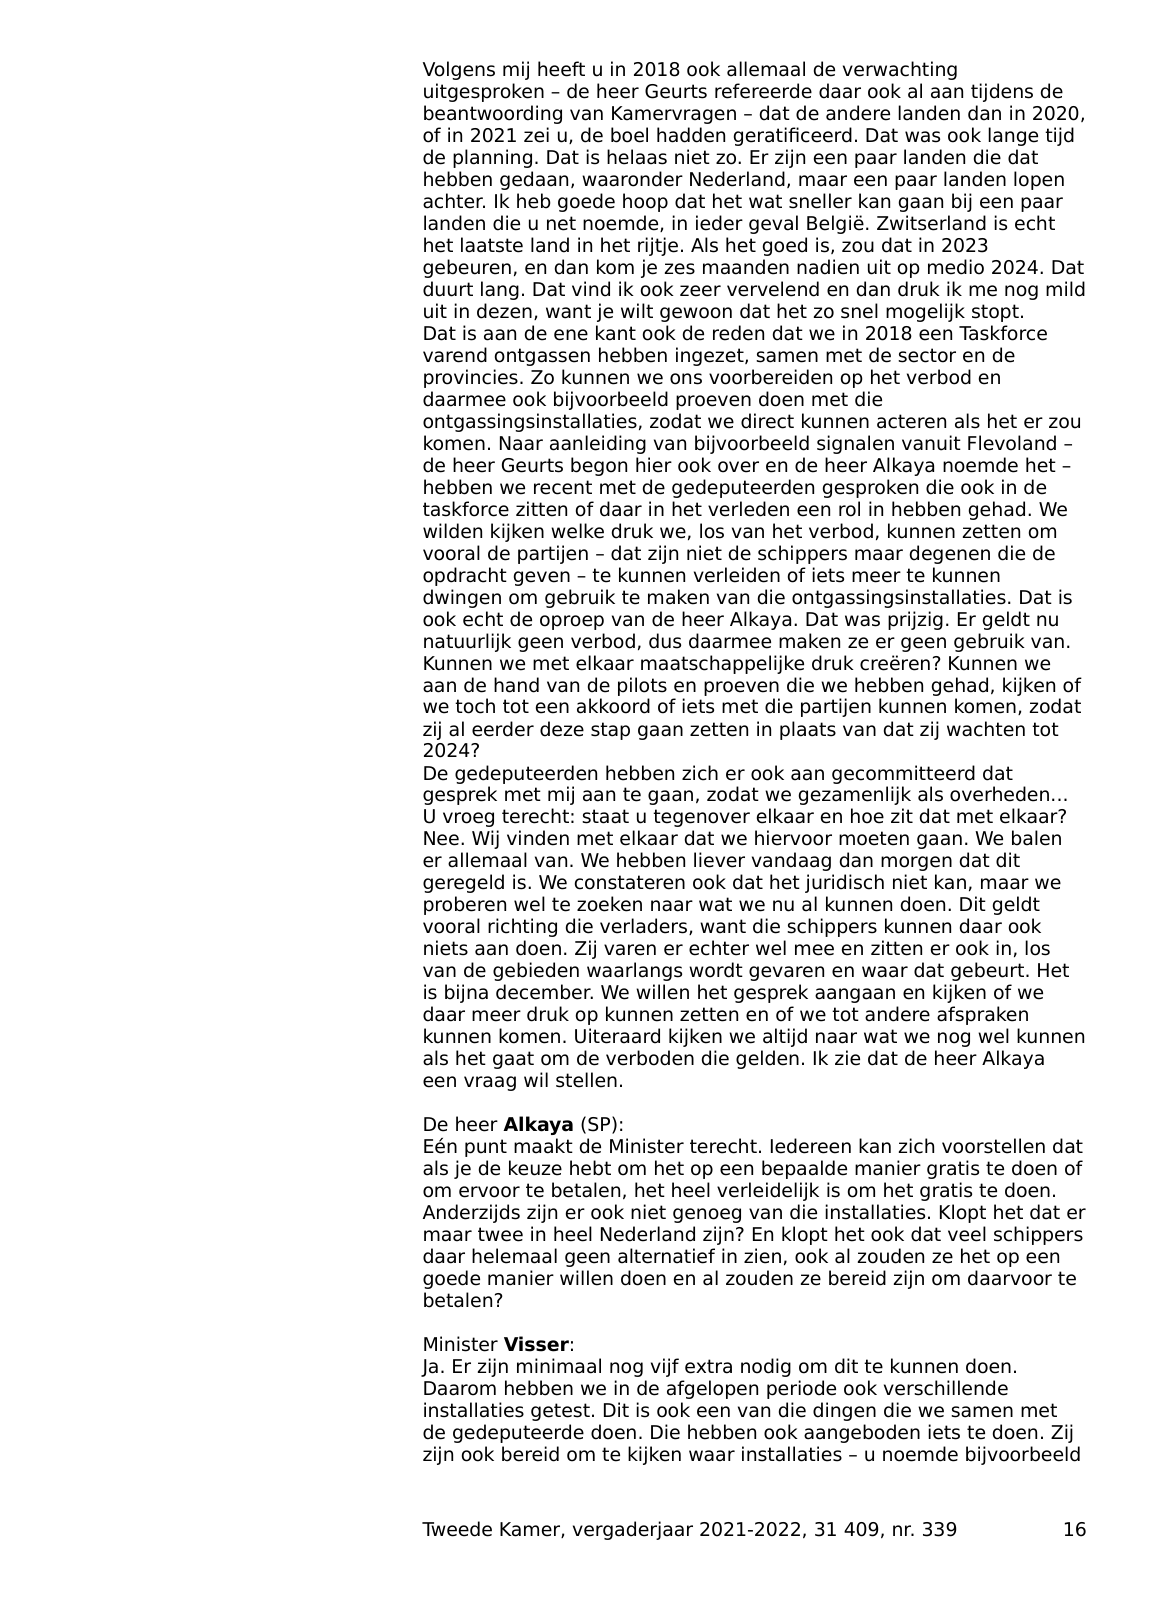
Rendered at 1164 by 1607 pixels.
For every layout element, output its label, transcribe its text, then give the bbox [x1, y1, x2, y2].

text Minister Visser: [422, 1334, 1087, 1356]
text Dat is aan de ene kant ook de reden dat we in 2018 een Taskforce varend ontgassen hebben ingezet, samen met de sector en de provincies. Zo kunnen we ons voorbereiden op het verbod en daarmee ook bijvoorbeeld proeven doen met die ontgassingsinstallaties, zodat we direct kunnen acteren als het er zou komen. Naar aanleiding van bijvoorbeeld signalen vanuit Flevoland – de heer Geurts begon hier ook over en de heer Alkaya noemde het – hebben we recent met de gedeputeerden gesproken die ook in de taskforce zitten of daar in het verleden een rol in hebben gehad. We wilden kijken welke druk we, los van het verbod, kunnen zetten om vooral de partijen – dat zijn niet de schippers maar degenen die de opdracht geven – te kunnen verleiden of iets meer te kunnen dwingen om gebruik te maken van die ontgassingsinstallaties. Dat is ook echt de oproep van de heer Alkaya. Dat was prijzig. Er geldt nu natuurlijk geen verbod, dus daarmee maken ze er geen gebruik van. Kunnen we met elkaar maatschappelijke druk creëren? Kunnen we aan de hand van de pilots en proeven die we hebben gehad, kijken of we toch tot een akkoord of iets met die partijen kunnen komen, zodat zij al eerder deze stap gaan zetten in plaats van dat zij wachten tot 2024? [422, 323, 1087, 762]
text De gedeputeerden hebben zich er ook aan gecommitteerd dat gesprek met mij aan te gaan, zodat we gezamenlijk als overheden... U vroeg terecht: staat u tegenover elkaar en hoe zit dat met elkaar? Nee. Wij vinden met elkaar dat we hiervoor moeten gaan. We balen er allemaal van. We hebben liever vandaag dan morgen dat dit geregeld is. We constateren ook dat het juridisch niet kan, maar we proberen wel te zoeken naar wat we nu al kunnen doen. Dit geldt vooral richting die verladers, want die schippers kunnen daar ook niets aan doen. Zij varen er echter wel mee en zitten er ook in, los van de gebieden waarlangs wordt gevaren en waar dat gebeurt. Het is bijna december. We willen het gesprek aangaan en kijken of we daar meer druk op kunnen zetten en of we tot andere afspraken kunnen komen. Uiteraard kijken we altijd naar wat we nog wel kunnen als het gaat om de verboden die gelden. Ik zie dat de heer Alkaya een vraag wil stellen. [422, 762, 1087, 1092]
text Volgens mij heeft u in 2018 ook allemaal de verwachting uitgesproken – de heer Geurts refereerde daar ook al aan tijdens de beantwoording van Kamervragen – dat de andere landen dan in 2020, of in 2021 zei u, de boel hadden geratificeerd. Dat was ook lange tijd de planning. Dat is helaas niet zo. Er zijn een paar landen die dat hebben gedaan, waaronder Nederland, maar een paar landen lopen achter. Ik heb goede hoop dat het wat sneller kan gaan bij een paar landen die u net noemde, in ieder geval België. Zwitserland is echt het laatste land in het rijtje. Als het goed is, zou dat in 2023 gebeuren, en dan kom je zes maanden nadien uit op medio 2024. Dat duurt lang. Dat vind ik ook zeer vervelend en dan druk ik me nog mild uit in dezen, want je wilt gewoon dat het zo snel mogelijk stopt. [422, 59, 1087, 323]
text Eén punt maakt de Minister terecht. Iedereen kan zich voorstellen dat als je de keuze hebt om het op een bepaalde manier gratis te doen of om ervoor te betalen, het heel verleidelijk is om het gratis te doen. Anderzijds zijn er ook niet genoeg van die installaties. Klopt het dat er maar twee in heel Nederland zijn? En klopt het ook dat veel schippers daar helemaal geen alternatief in zien, ook al zouden ze het op een goede manier willen doen en al zouden ze bereid zijn om daarvoor te betalen? [422, 1136, 1087, 1312]
text Ja. Er zijn minimaal nog vijf extra nodig om dit te kunnen doen. Daarom hebben we in de afgelopen periode ook verschillende installaties getest. Dit is ook een van die dingen die we samen met de gedeputeerde doen. Die hebben ook aangeboden iets te doen. Zij zijn ook bereid om te kijken waar installaties – u noemde bijvoorbeeld [422, 1356, 1087, 1466]
text De heer Alkaya (SP): [422, 1114, 1087, 1136]
